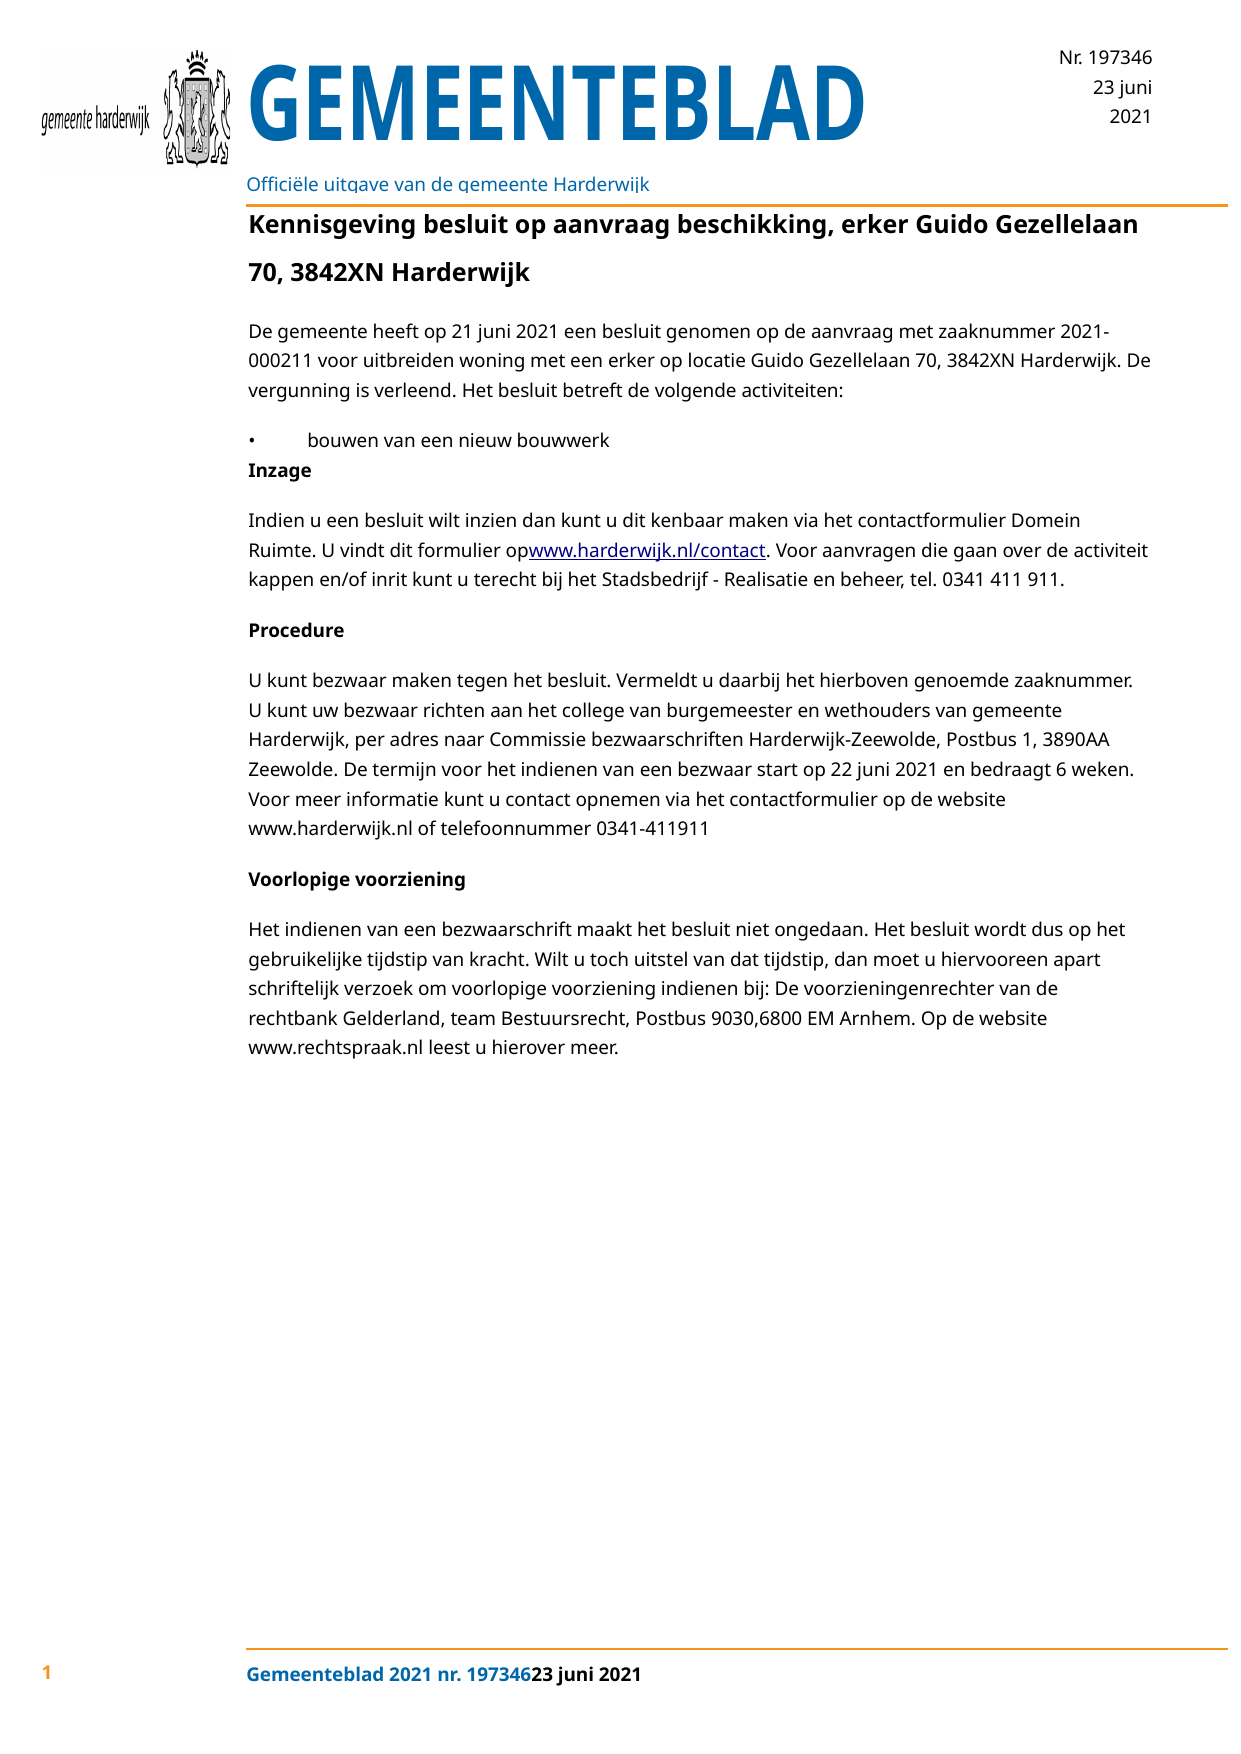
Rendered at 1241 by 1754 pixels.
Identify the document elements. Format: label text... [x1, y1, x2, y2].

text Het indienen van een bezwaarschrift maakt het besluit niet ongedaan. Het besluit wordt dus op het gebruikelijke tijdstip van kracht. Wilt u toch uitstel van dat tijdstip, dan moet u hiervooreen apart schriftelijk verzoek om voorlopige voorziening indienen bij: De voorzieningenrechter van de rechtbank Gelderland, team Bestuursrecht, Postbus 9030,6800 EM Arnhem. Op de website www.rechtspraak.nl leest u hierover meer. [248, 916, 1152, 1060]
text Inzage [248, 457, 1152, 483]
picture [41, 47, 231, 172]
text Voorlopige voorziening [248, 866, 1152, 892]
list bouwen van een nieuw bouwwerk [248, 427, 1152, 453]
text Procedure [248, 617, 1152, 643]
text De gemeente heeft op 21 juni 2021 een besluit genomen op de aanvraag met zaaknummer 2021-000211 voor uitbreiden woning met een erker op locatie Guido Gezellelaan 70, 3842XN Harderwijk. De vergunning is verleend. Het besluit betreft de volgende activiteiten: [248, 318, 1152, 403]
text U kunt bezwaar maken tegen het besluit. Vermeldt u daarbij het hierboven genoemde zaaknummer. U kunt uw bezwaar richten aan het college van burgemeester en wethouders van gemeente Harderwijk, per adres naar Commissie bezwaarschriften Harderwijk-Zeewolde, Postbus 1, 3890AA Zeewolde. De termijn voor het indienen van een bezwaar start op 22 juni 2021 en bedraagt 6 weken. Voor meer informatie kunt u contact opnemen via het contactformulier op de website www.harderwijk.nl of telefoonnummer 0341-411911 [248, 667, 1152, 841]
text Kennisgeving besluit op aanvraag beschikking, erker Guido Gezellelaan 70, 3842XN Harderwijk [248, 207, 1152, 288]
text Indien u een besluit wilt inzien dan kunt u dit kenbaar maken via het contactformulier Domein Ruimte. U vindt dit formulier opwww.harderwijk.nl/contact. Voor aanvragen die gaan over de activiteit kappen en/of inrit kunt u terecht bij het Stadsbedrijf - Realisatie en beheer, tel. 0341 411 911. [248, 507, 1152, 592]
